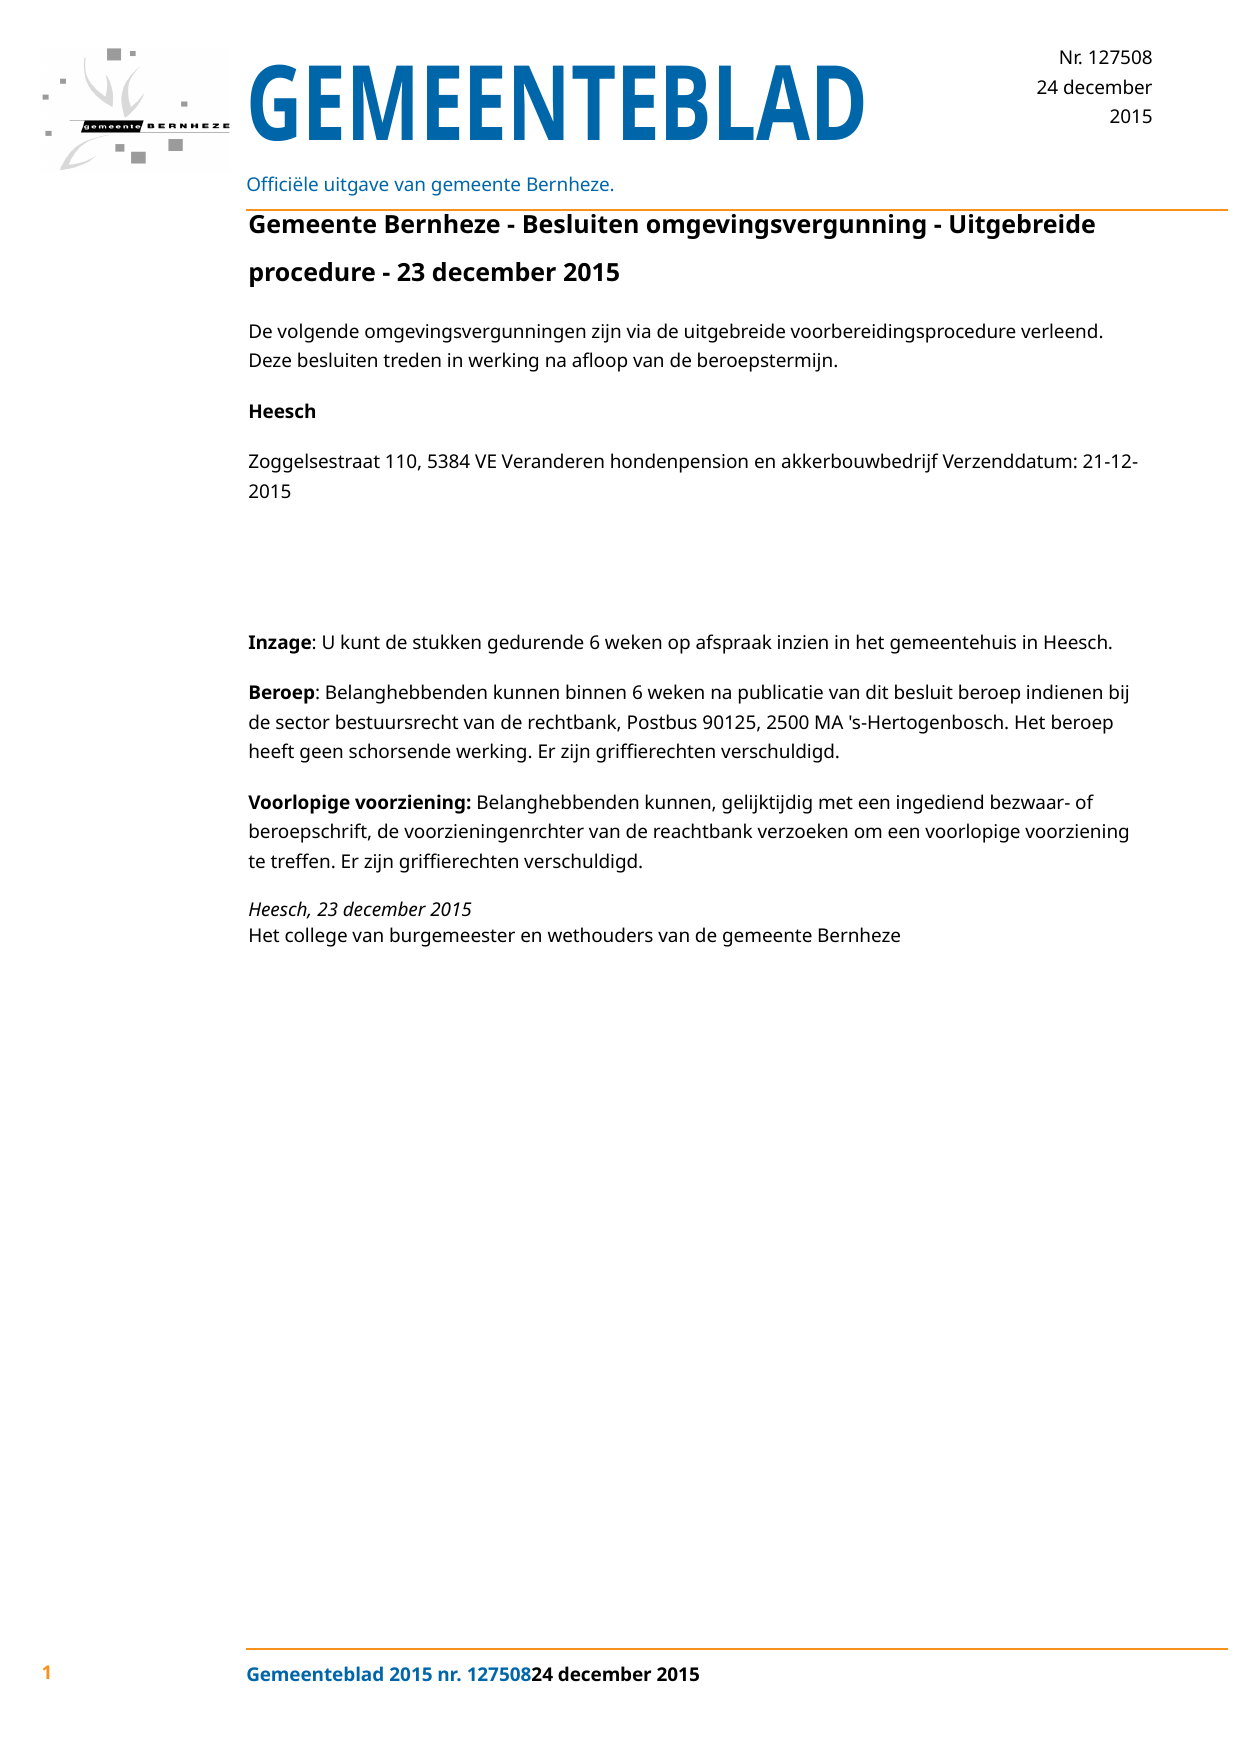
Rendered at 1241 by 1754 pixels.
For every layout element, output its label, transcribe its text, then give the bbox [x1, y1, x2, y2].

text Het college van burgemeester en wethouders van de gemeente Bernheze [248, 922, 1152, 948]
text Zoggelsestraat 110, 5384 VE Veranderen hondenpension en akkerbouwbedrijf Verzenddatum: 21-12-2015 [248, 448, 1152, 504]
picture [41, 47, 231, 172]
text Inzage: U kunt de stukken gedurende 6 weken op afspraak inzien in het gemeentehuis in Heesch. [248, 629, 1152, 655]
text Gemeente Bernheze - Besluiten omgevingsvergunning - Uitgebreide procedure - 23 december 2015 [248, 211, 1152, 288]
text Heesch, 23 december 2015 [248, 896, 1152, 922]
text De volgende omgevingsvergunningen zijn via de uitgebreide voorbereidingsprocedure verleend. Deze besluiten treden in werking na afloop van de beroepstermijn. [248, 318, 1152, 373]
text Voorlopige voorziening: Belanghebbenden kunnen, gelijktijdig met een ingediend bezwaar- of beroepschrift, de voorzieningenrchter van de reachtbank verzoeken om een voorlopige voorziening te treffen. Er zijn griffierechten verschuldigd. [248, 789, 1152, 874]
text Beroep: Belanghebbenden kunnen binnen 6 weken na publicatie van dit besluit beroep indienen bij de sector bestuursrecht van de rechtbank, Postbus 90125, 2500 MA 's-Hertogenbosch. Het beroep heeft geen schorsende werking. Er zijn griffierechten verschuldigd. [248, 679, 1152, 764]
text Heesch [248, 398, 1152, 424]
